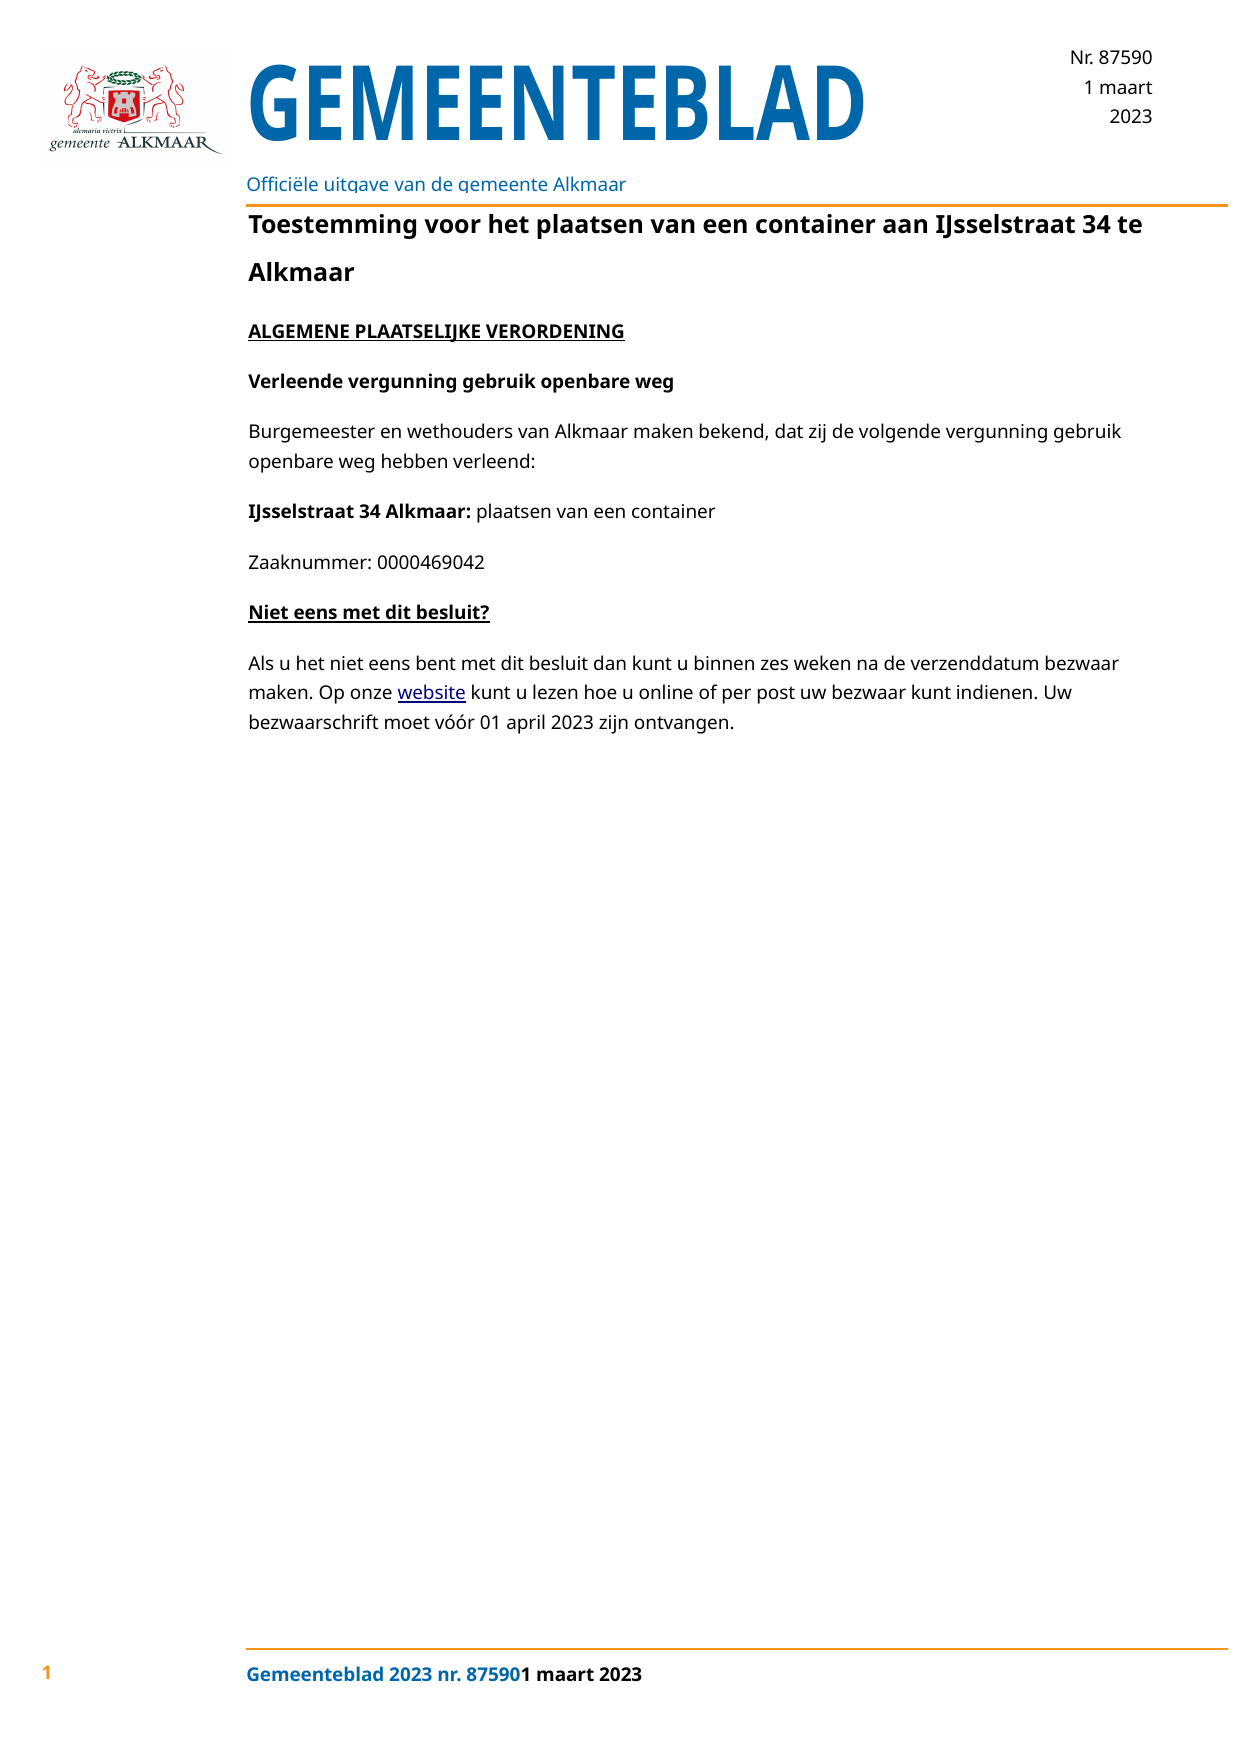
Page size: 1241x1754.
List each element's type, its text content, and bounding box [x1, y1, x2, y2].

text IJsselstraat 34 Alkmaar: plaatsen van een container [248, 499, 1152, 524]
picture [41, 47, 231, 172]
text Zaaknummer: 0000469042 [248, 549, 1152, 575]
text Niet eens met dit besluit? [248, 599, 1152, 625]
text Verleende vergunning gebruik openbare weg [248, 368, 1152, 394]
text ALGEMENE PLAATSELIJKE VERORDENING [248, 318, 1152, 344]
text Toestemming voor het plaatsen van een container aan IJsselstraat 34 te Alkmaar [248, 207, 1152, 288]
text Burgemeester en wethouders van Alkmaar maken bekend, dat zij de volgende vergunning gebruik openbare weg hebben verleend: [248, 419, 1152, 474]
text Als u het niet eens bent met dit besluit dan kunt u binnen zes weken na de verzenddatum bezwaar maken. Op onze website kunt u lezen hoe u online of per post uw bezwaar kunt indienen. Uw bezwaarschrift moet vóór 01 april 2023 zijn ontvangen. [248, 650, 1152, 735]
